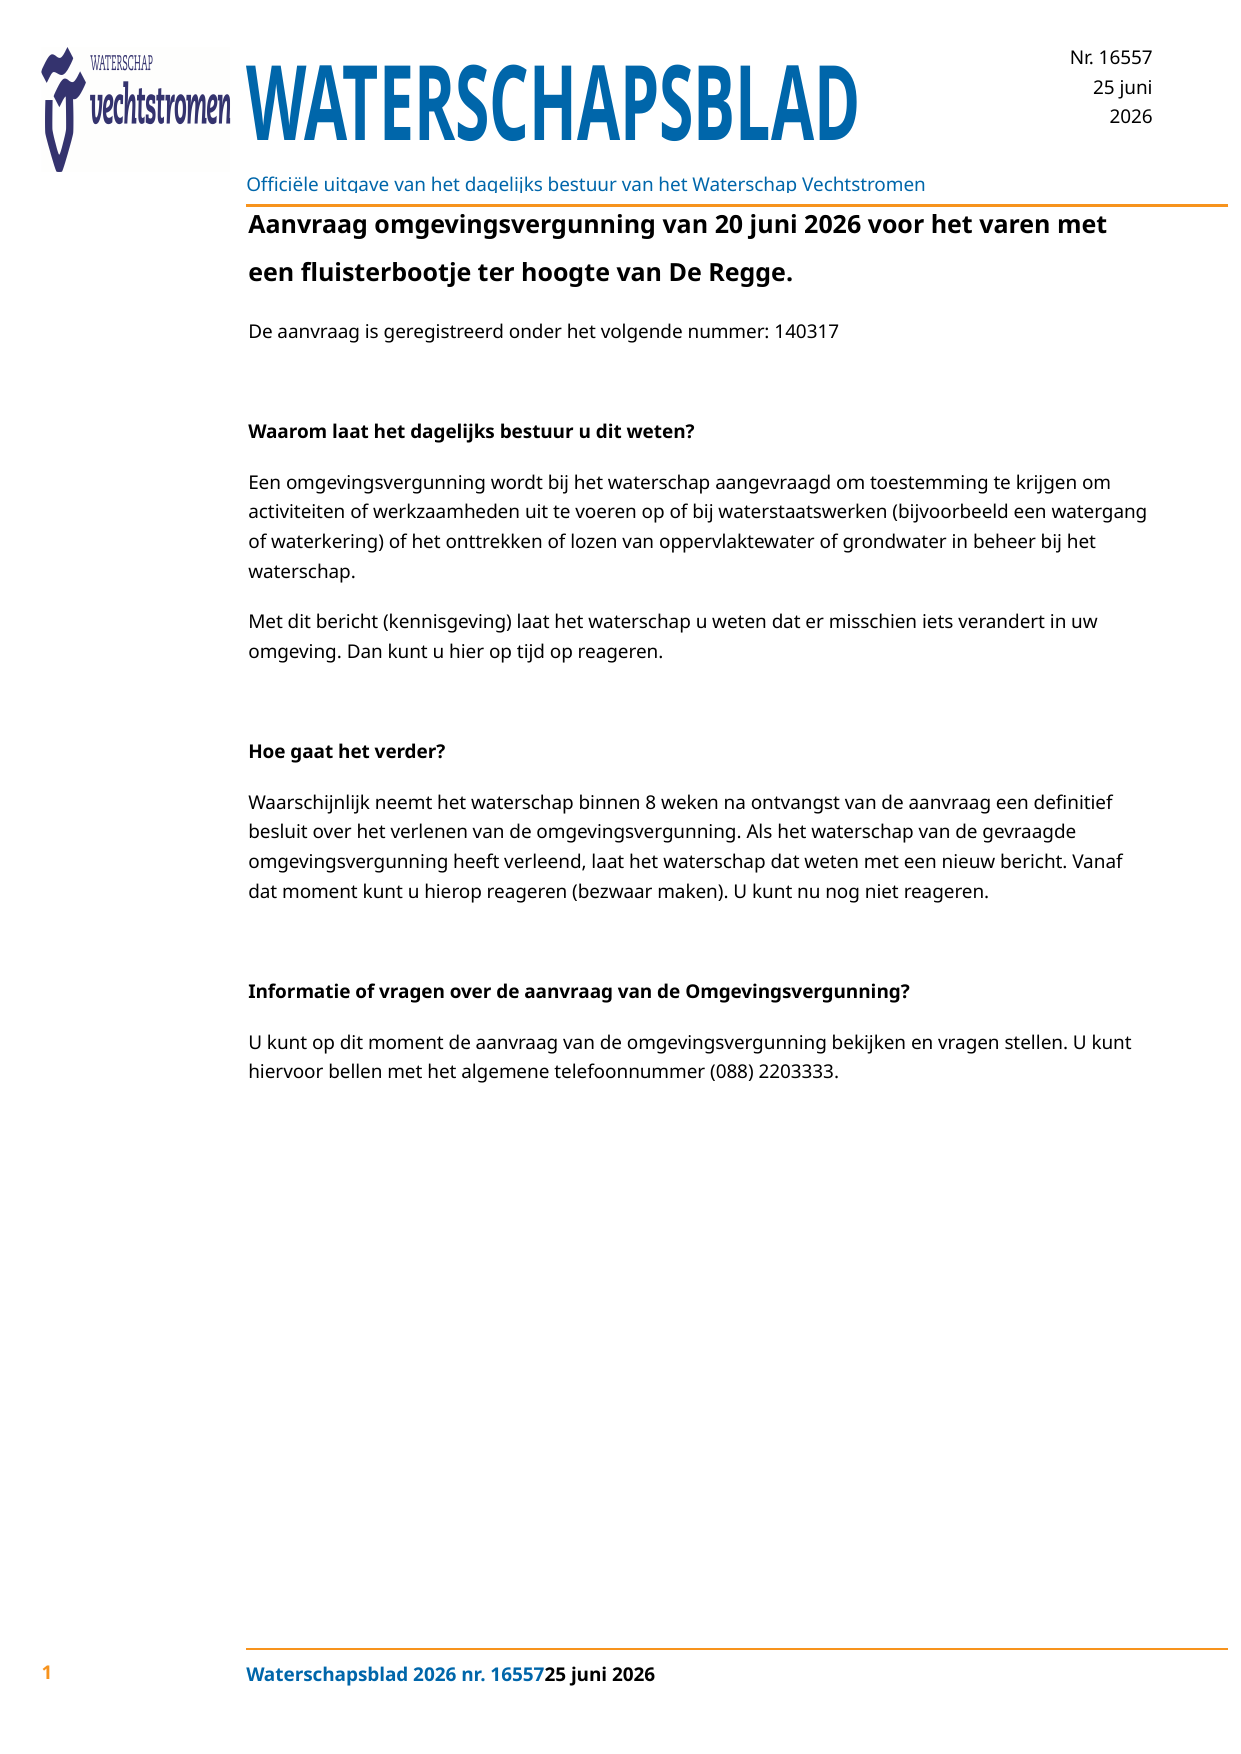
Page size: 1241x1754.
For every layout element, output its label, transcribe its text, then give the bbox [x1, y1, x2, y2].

picture [41, 47, 231, 172]
text Met dit bericht (kennisgeving) laat het waterschap u weten dat er misschien iets verandert in uw omgeving. Dan kunt u hier op tijd op reageren. [248, 608, 1152, 664]
text De aanvraag is geregistreerd onder het volgende nummer: 140317 [248, 318, 1152, 344]
text Een omgevingsvergunning wordt bij het waterschap aangevraagd om toestemming te krijgen om activiteiten of werkzaamheden uit te voeren op of bij waterstaatswerken (bijvoorbeeld een watergang of waterkering) of het onttrekken of lozen van oppervlaktewater of grondwater in beheer bij het waterschap. [248, 469, 1152, 584]
text Informatie of vragen over de aanvraag van de Omgevingsvergunning? [248, 979, 1152, 1004]
text Waarom laat het dagelijks bestuur u dit weten? [248, 419, 1152, 444]
text Waarschijnlijk neemt het waterschap binnen 8 weken na ontvangst van de aanvraag een definitief besluit over het verlenen van de omgevingsvergunning. Als het waterschap van de gevraagde omgevingsvergunning heeft verleend, laat het waterschap dat weten met een nieuw bericht. Vanaf dat moment kunt u hierop reageren (bezwaar maken). U kunt nu nog niet reageren. [248, 789, 1152, 904]
text Aanvraag omgevingsvergunning van 20 juni 2026 voor het varen met een fluisterbootje ter hoogte van De Regge. [248, 207, 1152, 288]
text U kunt op dit moment de aanvraag van de omgevingsvergunning bekijken en vragen stellen. U kunt hiervoor bellen met het algemene telefoonnummer (088) 2203333. [248, 1029, 1152, 1084]
text Hoe gaat het verder? [248, 739, 1152, 764]
